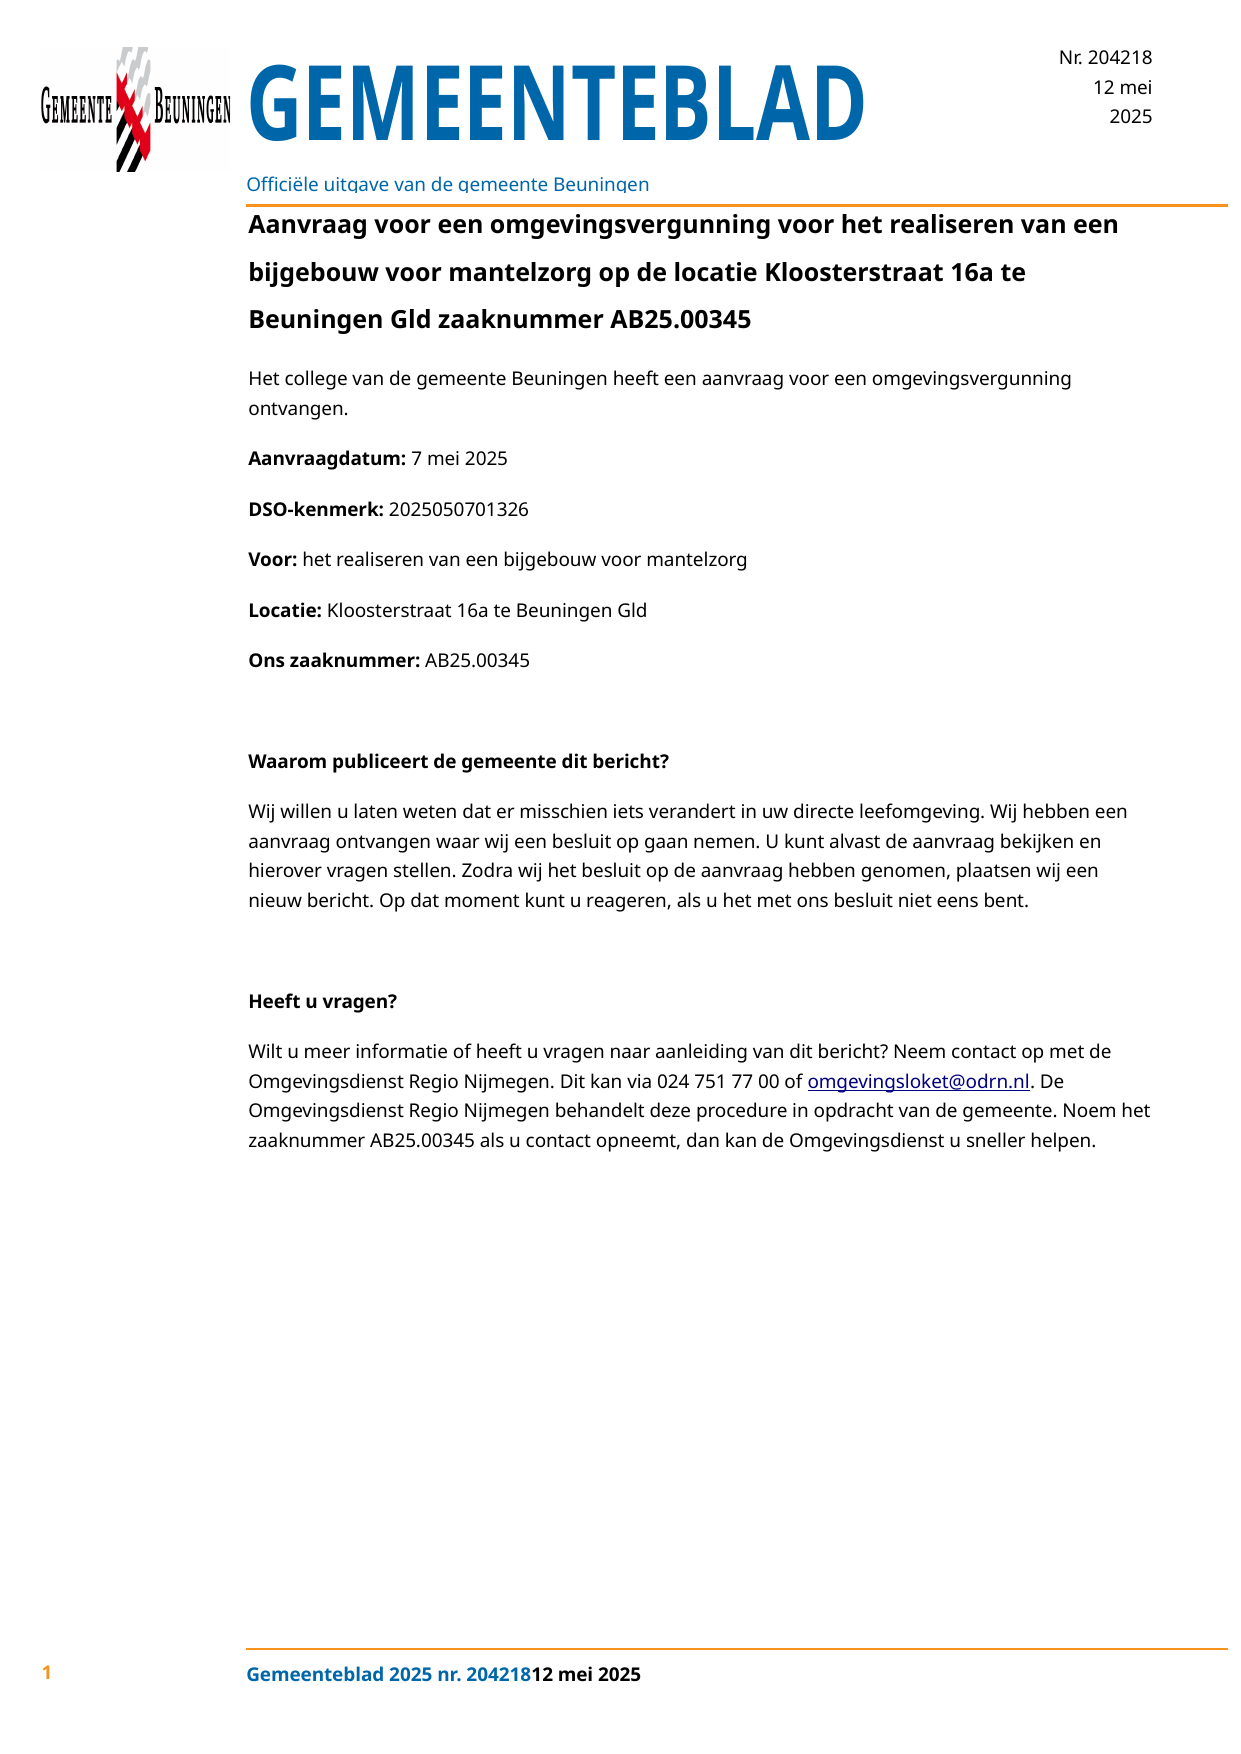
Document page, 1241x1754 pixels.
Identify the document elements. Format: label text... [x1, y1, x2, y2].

text Waarom publiceert de gemeente dit bericht? [248, 748, 1152, 774]
text Wilt u meer informatie of heeft u vragen naar aanleiding van dit bericht? Neem contact op met de Omgevingsdienst Regio Nijmegen. Dit kan via 024 751 77 00 of omgevingsloket@odrn.nl. De Omgevingsdienst Regio Nijmegen behandelt deze procedure in opdracht van de gemeente. Noem het zaaknummer AB25.00345 als u contact opneemt, dan kan de Omgevingsdienst u sneller helpen. [248, 1038, 1152, 1153]
text Aanvraag voor een omgevingsvergunning voor het realiseren van een bijgebouw voor mantelzorg op de locatie Kloosterstraat 16a te Beuningen Gld zaaknummer AB25.00345 [248, 207, 1152, 336]
text Heeft u vragen? [248, 988, 1152, 1014]
picture [41, 47, 231, 172]
text DSO-kenmerk: 2025050701326 [248, 496, 1152, 522]
text Wij willen u laten weten dat er misschien iets verandert in uw directe leefomgeving. Wij hebben een aanvraag ontvangen waar wij een besluit op gaan nemen. U kunt alvast de aanvraag bekijken en hierover vragen stellen. Zodra wij het besluit op de aanvraag hebben genomen, plaatsen wij een nieuw bericht. Op dat moment kunt u reageren, als u het met ons besluit niet eens bent. [248, 798, 1152, 913]
text Ons zaaknummer: AB25.00345 [248, 647, 1152, 673]
text Aanvraagdatum: 7 mei 2025 [248, 446, 1152, 471]
text Voor: het realiseren van een bijgebouw voor mantelzorg [248, 546, 1152, 572]
text Locatie: Kloosterstraat 16a te Beuningen Gld [248, 597, 1152, 622]
text Het college van de gemeente Beuningen heeft een aanvraag voor een omgevingsvergunning ontvangen. [248, 366, 1152, 421]
